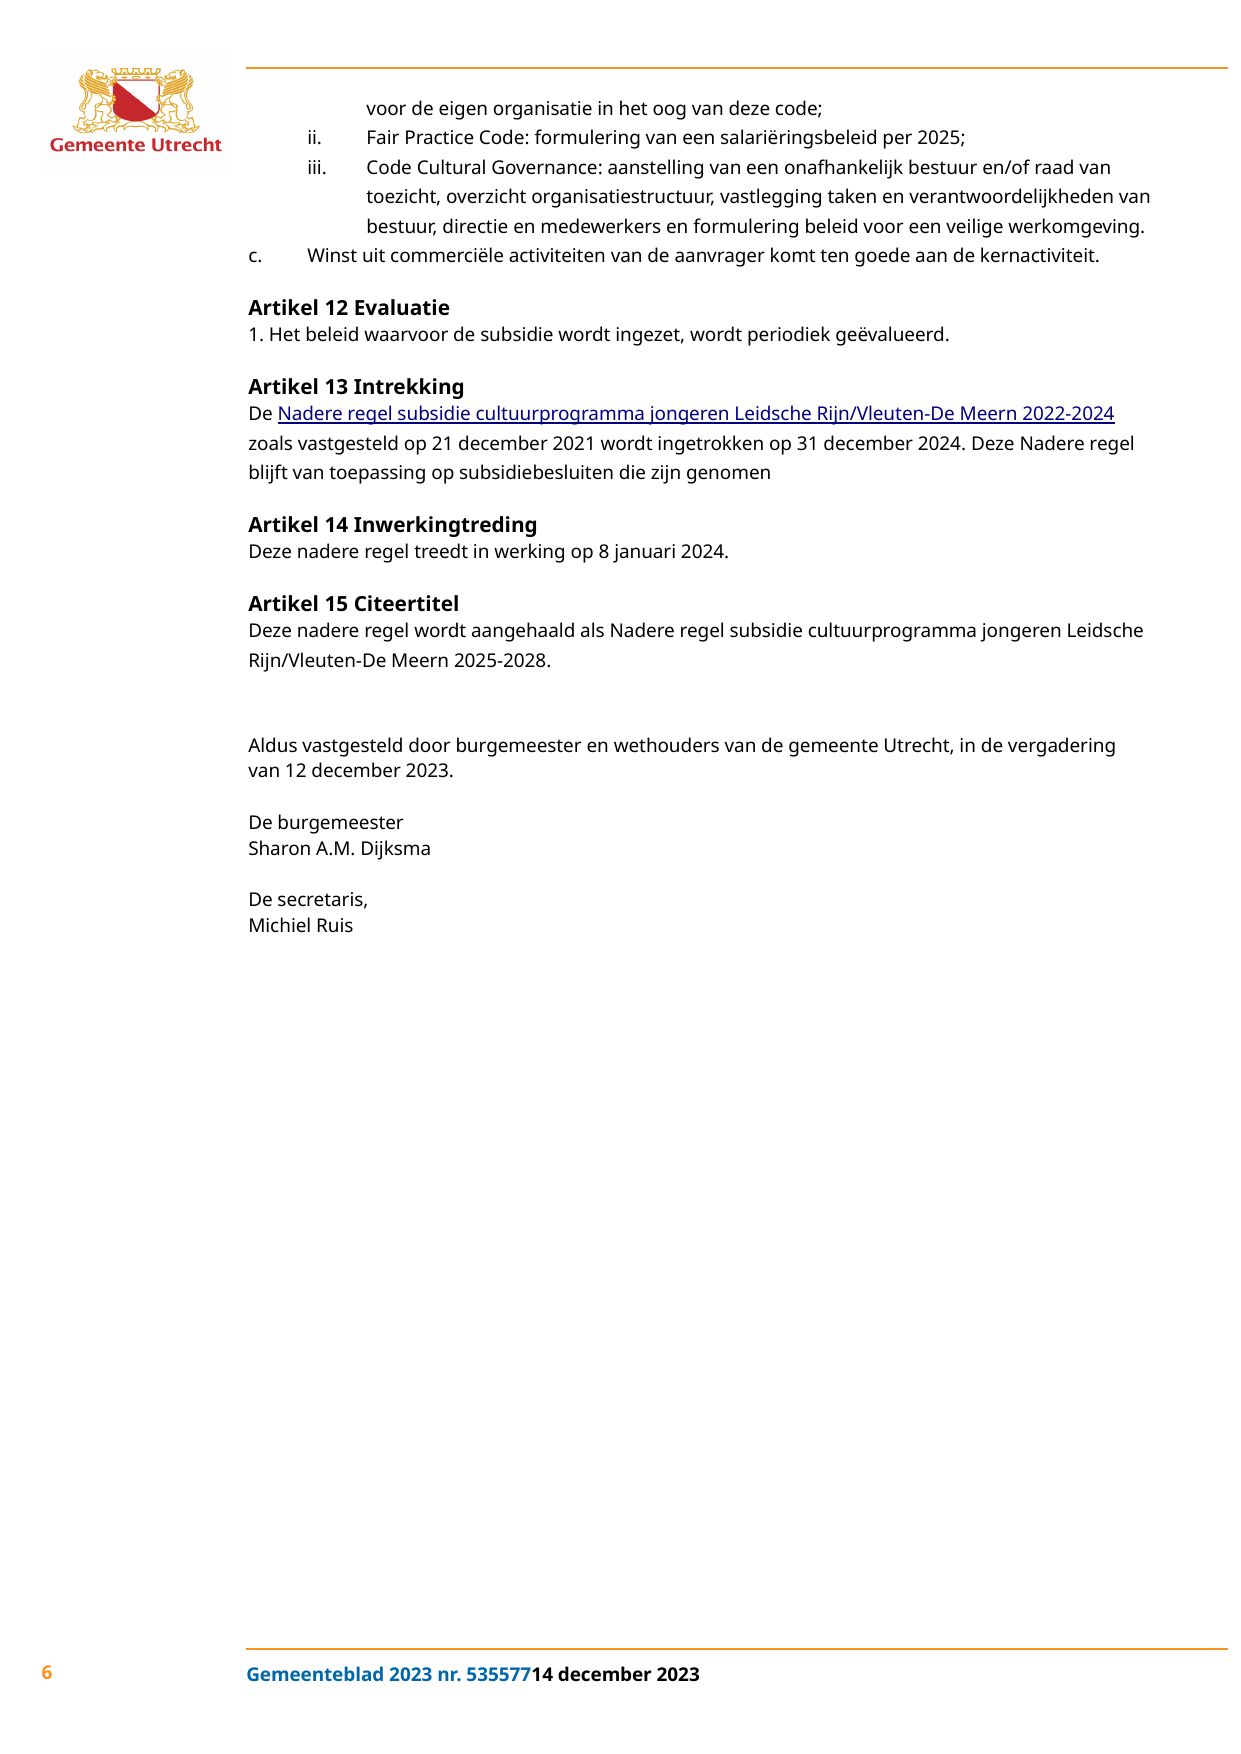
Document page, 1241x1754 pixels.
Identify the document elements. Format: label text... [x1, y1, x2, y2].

text Aldus vastgesteld door burgemeester en wethouders van de gemeente Utrecht, in de vergadering van 12 december 2023. [248, 732, 1152, 783]
list voor de eigen organisatie in het oog van deze code; [307, 95, 1152, 121]
text De burgemeester [248, 809, 1152, 835]
text De secretaris, [248, 886, 1152, 912]
list Fair Practice Code: formulering van een salariëringsbeleid per 2025; [307, 124, 1152, 150]
text Artikel 13 Intrekking [248, 372, 1152, 400]
text Artikel 14 Inwerkingtreding [248, 510, 1152, 538]
text Deze nadere regel treedt in werking op 8 januari 2024. [248, 538, 1152, 564]
text Deze nadere regel wordt aangehaald als Nadere regel subsidie cultuurprogramma jongeren Leidsche Rijn/Vleuten-De Meern 2025-2028. [248, 617, 1152, 673]
list Code Cultural Governance: aanstelling van een onafhankelijk bestuur en/of raad van toezicht, overzicht organisatiestructuur, vastlegging taken en verantwoordelijkheden van bestuur, directie en medewerkers en formulering beleid voor een veilige werkomgeving. [307, 154, 1152, 239]
text Artikel 15 Citeertitel [248, 589, 1152, 617]
text Sharon A.M. Dijksma [248, 835, 1152, 860]
list Winst uit commerciële activiteiten van de aanvrager komt ten goede aan de kernactiviteit. [248, 243, 1152, 268]
text De Nadere regel subsidie cultuurprogramma jongeren Leidsche Rijn/Vleuten-De Meern 2022-2024 zoals vastgesteld op 21 december 2021 wordt ingetrokken op 31 december 2024. Deze Nadere regel blijft van toepassing op subsidiebesluiten die zijn genomen [248, 400, 1152, 485]
text 1. Het beleid waarvoor de subsidie wordt ingezet, wordt periodiek geëvalueerd. [248, 322, 1152, 347]
picture [41, 47, 231, 172]
text Michiel Ruis [248, 912, 1152, 938]
text Artikel 12 Evaluatie [248, 293, 1152, 322]
